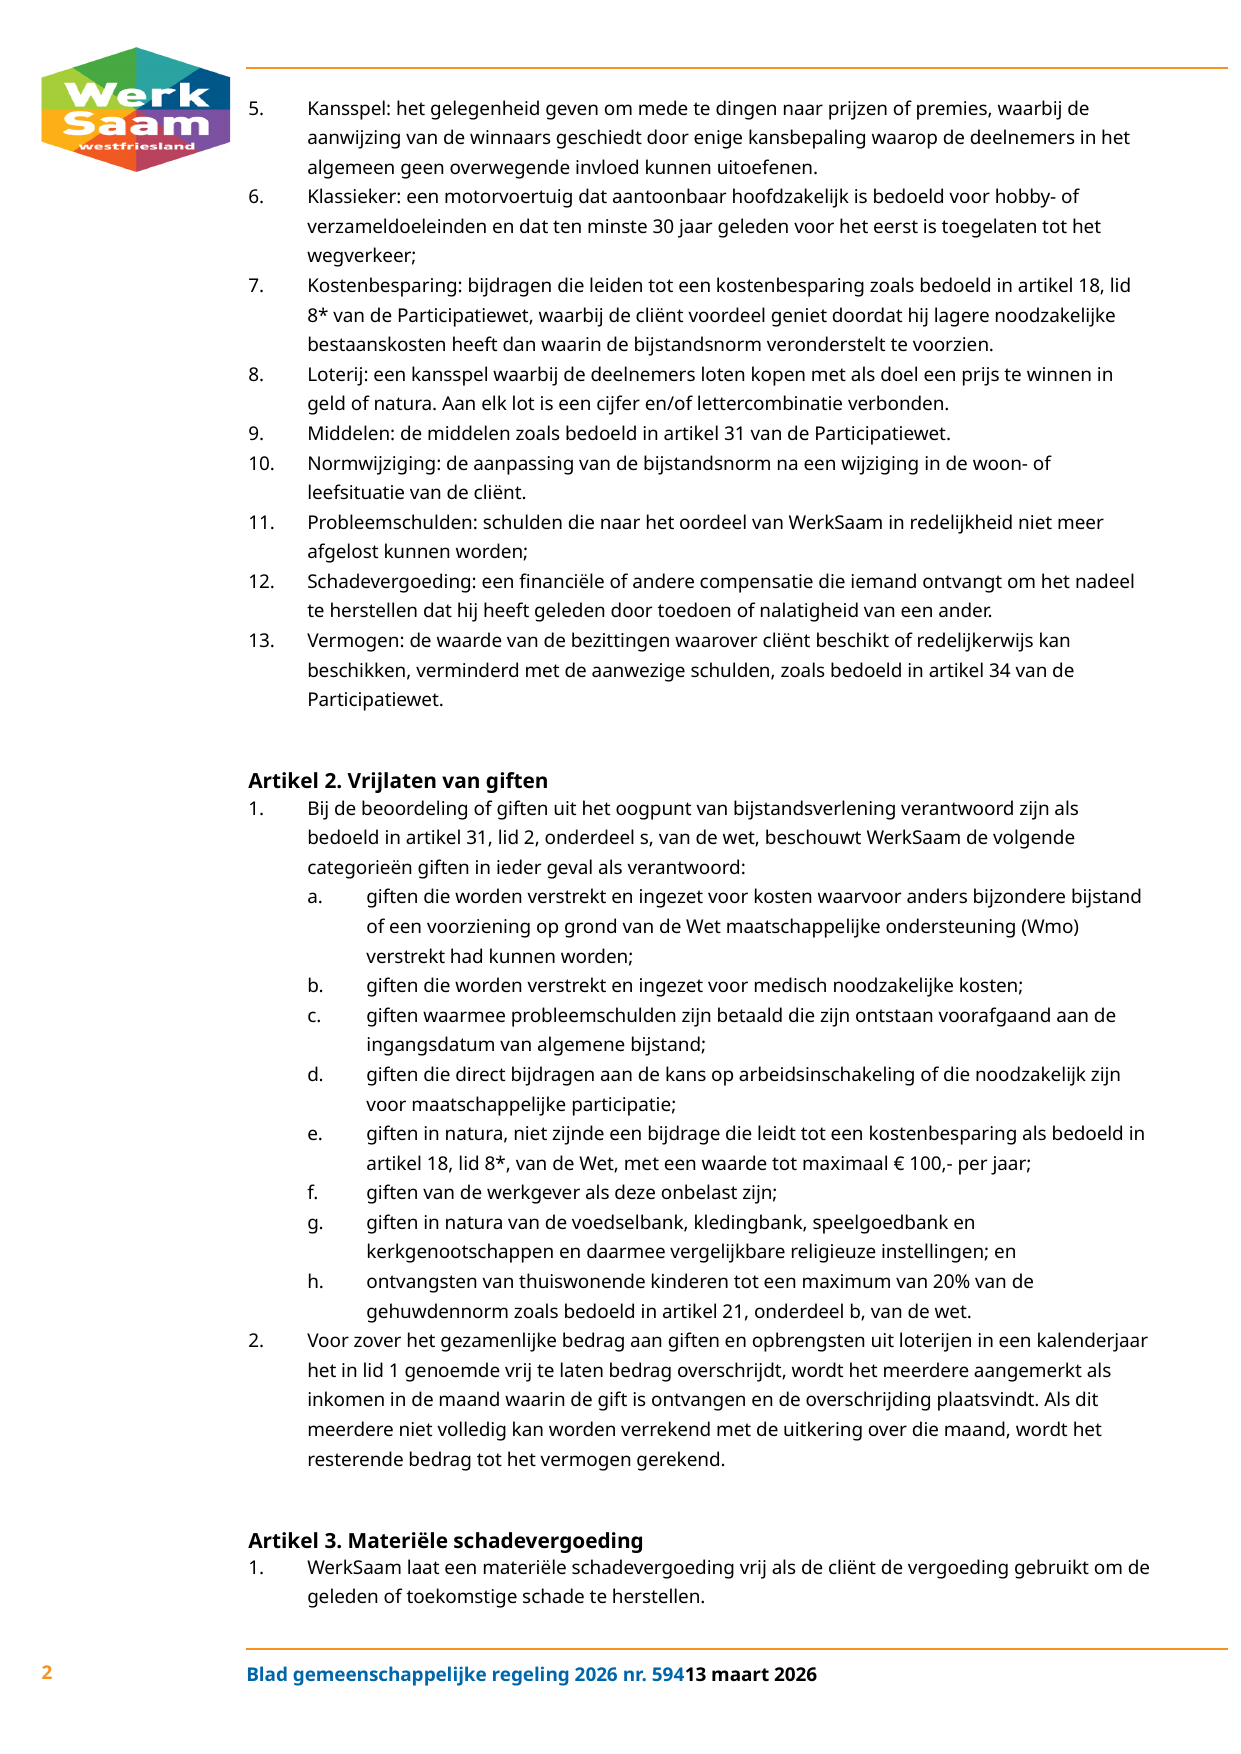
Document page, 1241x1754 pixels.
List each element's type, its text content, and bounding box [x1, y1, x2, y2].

list WerkSaam laat een materiële schadevergoeding vrij als de cliënt de vergoeding gebruikt om de geleden of toekomstige schade te herstellen. [248, 1554, 1152, 1609]
list Voor zover het gezamenlijke bedrag aan giften en opbrengsten uit loterijen in een kalenderjaar het in lid 1 genoemde vrij te laten bedrag overschrijdt, wordt het meerdere aangemerkt als inkomen in de maand waarin de gift is ontvangen en de overschrijding plaatsvindt. Als dit meerdere niet volledig kan worden verrekend met de uitkering over die maand, wordt het resterende bedrag tot het vermogen gerekend. [248, 1327, 1152, 1471]
list Vermogen: de waarde van de bezittingen waarover cliënt beschikt of redelijkerwijs kan beschikken, verminderd met de aanwezige schulden, zoals bedoeld in artikel 34 van de Participatiewet. [248, 627, 1152, 712]
list Bij de beoordeling of giften uit het oogpunt van bijstandsverlening verantwoord zijn als bedoeld in artikel 31, lid 2, onderdeel s, van de wet, beschouwt WerkSaam de volgende categorieën giften in ieder geval als verantwoord: [248, 795, 1152, 880]
list Loterij: een kansspel waarbij de deelnemers loten kopen met als doel een prijs te winnen in geld of natura. Aan elk lot is een cijfer en/of lettercombinatie verbonden. [248, 361, 1152, 416]
list Klassieker: een motorvoertuig dat aantoonbaar hoofdzakelijk is bedoeld voor hobby- of verzameldoeleinden en dat ten minste 30 jaar geleden voor het eerst is toegelaten tot het wegverkeer; [248, 183, 1152, 268]
list giften waarmee probleemschulden zijn betaald die zijn ontstaan voorafgaand aan de ingangsdatum van algemene bijstand; [307, 1002, 1152, 1057]
list Schadevergoeding: een financiële of andere compensatie die iemand ontvangt om het nadeel te herstellen dat hij heeft geleden door toedoen of nalatigheid van een ander. [248, 568, 1152, 623]
list giften in natura van de voedselbank, kledingbank, speelgoedbank en kerkgenootschappen en daarmee vergelijkbare religieuze instellingen; en [307, 1209, 1152, 1264]
list Middelen: de middelen zoals bedoeld in artikel 31 van de Participatiewet. [248, 420, 1152, 446]
list giften in natura, niet zijnde een bijdrage die leidt tot een kostenbesparing als bedoeld in artikel 18, lid 8*, van de Wet, met een waarde tot maximaal € 100,- per jaar; [307, 1120, 1152, 1176]
list giften die worden verstrekt en ingezet voor kosten waarvoor anders bijzondere bijstand of een voorziening op grond van de Wet maatschappelijke ondersteuning (Wmo) verstrekt had kunnen worden; [307, 884, 1152, 968]
text Artikel 3. Materiële schadevergoeding [248, 1526, 1152, 1554]
list Kostenbesparing: bijdragen die leiden tot een kostenbesparing zoals bedoeld in artikel 18, lid 8* van de Participatiewet, waarbij de cliënt voordeel geniet doordat hij lagere noodzakelijke bestaanskosten heeft dan waarin de bijstandsnorm veronderstelt te voorzien. [248, 272, 1152, 357]
list giften van de werkgever als deze onbelast zijn; [307, 1179, 1152, 1205]
list Probleemschulden: schulden die naar het oordeel van WerkSaam in redelijkheid niet meer afgelost kunnen worden; [248, 509, 1152, 564]
list giften die direct bijdragen aan de kans op arbeidsinschakeling of die noodzakelijk zijn voor maatschappelijke participatie; [307, 1061, 1152, 1116]
list Normwijziging: de aanpassing van de bijstandsnorm na een wijziging in de woon- of leefsituatie van de cliënt. [248, 450, 1152, 505]
list Kansspel: het gelegenheid geven om mede te dingen naar prijzen of premies, waarbij de aanwijzing van de winnaars geschiedt door enige kansbepaling waarop de deelnemers in het algemeen geen overwegende invloed kunnen uitoefenen. [248, 95, 1152, 180]
picture [41, 47, 231, 172]
text Artikel 2. Vrijlaten van giften [248, 766, 1152, 795]
list giften die worden verstrekt en ingezet voor medisch noodzakelijke kosten; [307, 972, 1152, 998]
list ontvangsten van thuiswonende kinderen tot een maximum van 20% van de gehuwdennorm zoals bedoeld in artikel 21, onderdeel b, van de wet. [307, 1268, 1152, 1323]
